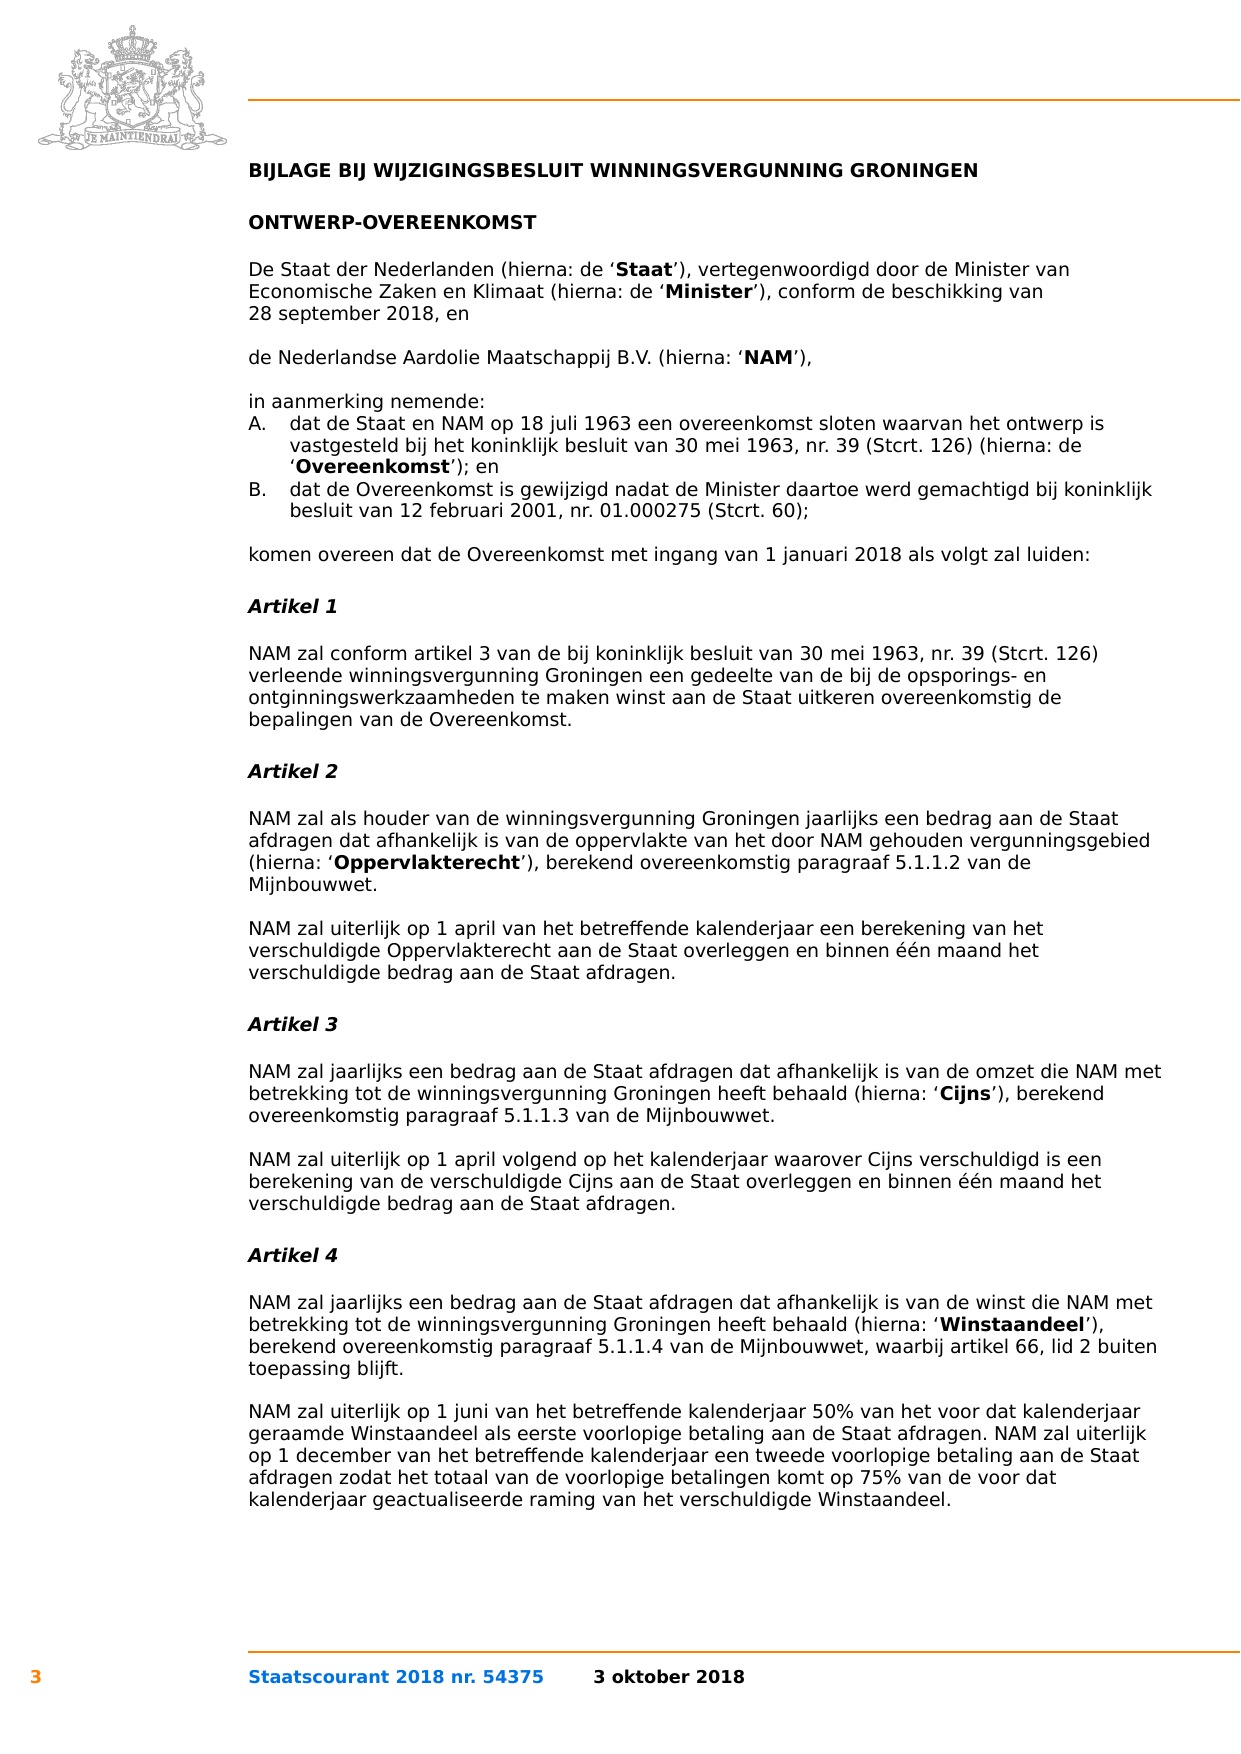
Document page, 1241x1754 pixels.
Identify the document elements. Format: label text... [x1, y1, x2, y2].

text NAM zal uiterlijk op 1 juni van het betreffende kalenderjaar 50% van het voor dat kalenderjaar geraamde Winstaandeel als eerste voorlopige betaling aan de Staat afdragen. NAM zal uiterlijk op 1 december van het betreffende kalenderjaar een tweede voorlopige betaling aan de Staat afdragen zodat het totaal van de voorlopige betalingen komt op 75% van de voor dat kalenderjaar geactualiseerde raming van het verschuldigde Winstaandeel. [248, 1401, 1163, 1511]
text NAM zal jaarlijks een bedrag aan de Staat afdragen dat afhankelijk is van de winst die NAM met betrekking tot de winningsvergunning Groningen heeft behaald (hierna: ‘Winstaandeel’), berekend overeenkomstig paragraaf 5.1.1.4 van de Mijnbouwwet, waarbij artikel 66, lid 2 buiten toepassing blijft. [248, 1292, 1163, 1379]
text de Nederlandse Aardolie Maatschappij B.V. (hierna: ‘NAM’), [248, 347, 1163, 369]
subtitle Artikel 1 [248, 596, 1163, 618]
text NAM zal uiterlijk op 1 april van het betreffende kalenderjaar een berekening van het verschuldigde Oppervlakterecht aan de Staat overleggen en binnen één maand het verschuldigde bedrag aan de Staat afdragen. [248, 918, 1163, 984]
text B. dat de Overeenkomst is gewijzigd nadat de Minister daartoe werd gemachtigd bij koninklijk besluit van 12 februari 2001, nr. 01.000275 (Stcrt. 60); [248, 478, 1163, 522]
subtitle Artikel 2 [248, 761, 1163, 783]
subtitle Artikel 3 [248, 1014, 1163, 1036]
subtitle Artikel 4 [248, 1244, 1163, 1267]
picture [38, 25, 227, 150]
subtitle ONTWERP-OVEREENKOMST [248, 212, 1163, 234]
text komen overeen dat de Overeenkomst met ingang van 1 januari 2018 als volgt zal luiden: [248, 544, 1163, 566]
text NAM zal jaarlijks een bedrag aan de Staat afdragen dat afhankelijk is van de omzet die NAM met betrekking tot de winningsvergunning Groningen heeft behaald (hierna: ‘Cijns’), berekend overeenkomstig paragraaf 5.1.1.3 van de Mijnbouwwet. [248, 1061, 1163, 1127]
text NAM zal uiterlijk op 1 april volgend op het kalenderjaar waarover Cijns verschuldigd is een berekening van de verschuldigde Cijns aan de Staat overleggen en binnen één maand het verschuldigde bedrag aan de Staat afdragen. [248, 1149, 1163, 1214]
text De Staat der Nederlanden (hierna: de ‘Staat’), vertegenwoordigd door de Minister van Economische Zaken en Klimaat (hierna: de ‘Minister’), conform de beschikking van 28 september 2018, en [248, 259, 1163, 325]
subtitle BIJLAGE BIJ WIJZIGINGSBESLUIT WINNINGSVERGUNNING GRONINGEN [248, 160, 1163, 182]
text NAM zal als houder van de winningsvergunning Groningen jaarlijks een bedrag aan de Staat afdragen dat afhankelijk is van de oppervlakte van het door NAM gehouden vergunningsgebied (hierna: ‘Oppervlakterecht’), berekend overeenkomstig paragraaf 5.1.1.2 van de Mijnbouwwet. [248, 808, 1163, 896]
text NAM zal conform artikel 3 van de bij koninklijk besluit van 30 mei 1963, nr. 39 (Stcrt. 126) verleende winningsvergunning Groningen een gedeelte van de bij de opsporings- en ontginningswerkzaamheden te maken winst aan de Staat uitkeren overeenkomstig de bepalingen van de Overeenkomst. [248, 643, 1163, 731]
text in aanmerking nemende: [248, 391, 1163, 412]
text A. dat de Staat en NAM op 18 juli 1963 een overeenkomst sloten waarvan het ontwerp is vastgesteld bij het koninklijk besluit van 30 mei 1963, nr. 39 (Stcrt. 126) (hierna: de ‘Overeenkomst’); en [248, 412, 1163, 478]
